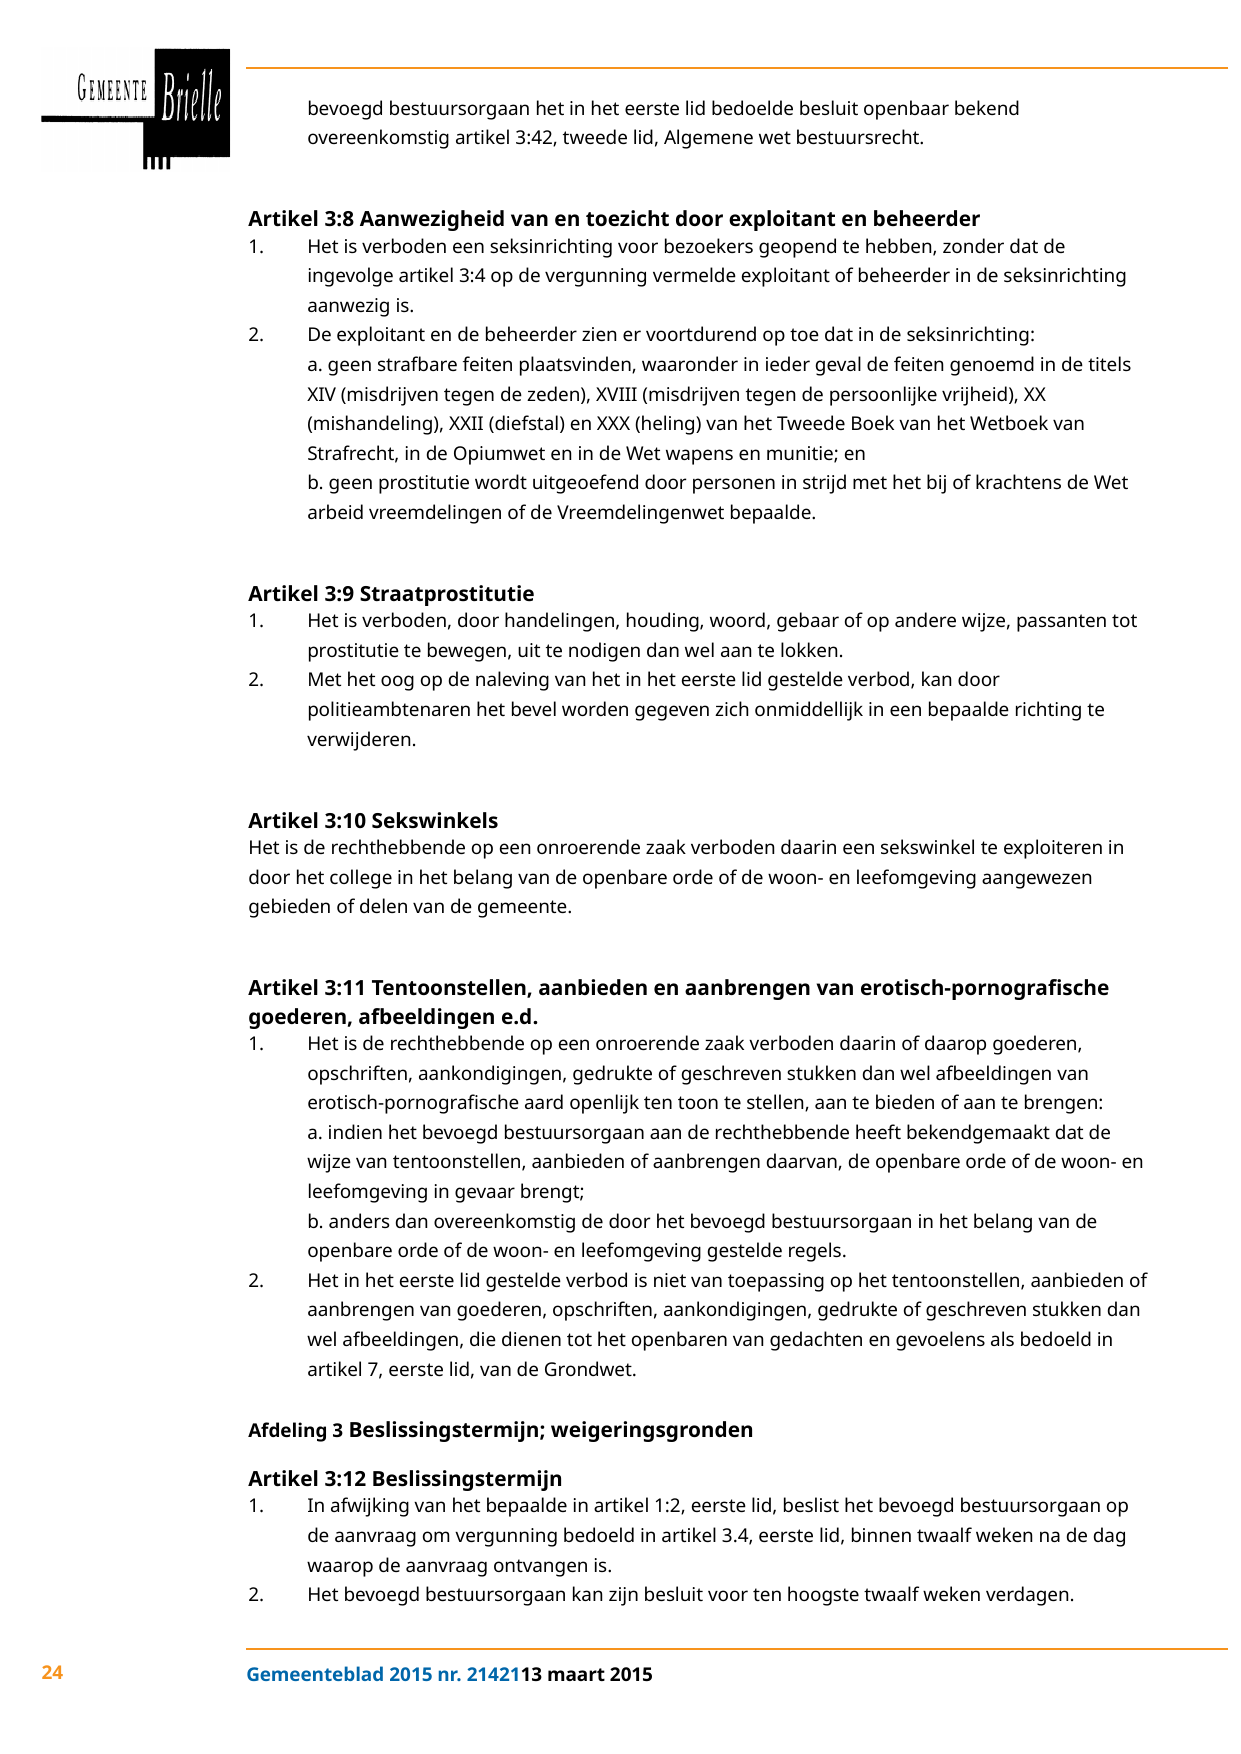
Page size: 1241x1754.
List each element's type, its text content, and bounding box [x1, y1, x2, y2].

list De exploitant en de beheerder zien er voortdurend op toe dat in de seksinrichting: [248, 322, 1152, 347]
list b. geen prostitutie wordt uitgeoefend door personen in strijd met het bij of krachtens de Wet arbeid vreemdelingen of de Vreemdelingenwet bepaalde. [248, 469, 1152, 525]
list Met het oog op de naleving van het in het eerste lid gestelde verbod, kan door politieambtenaren het bevel worden gegeven zich onmiddellijk in een bepaalde richting te verwijderen. [248, 667, 1152, 752]
text Artikel 3:9 Straatprostitutie [248, 579, 1152, 607]
list Het bevoegd bestuursorgaan kan zijn besluit voor ten hoogste twaalf weken verdagen. [248, 1581, 1152, 1607]
text Het is de rechthebbende op een onroerende zaak verboden daarin een sekswinkel te exploiteren in door het college in het belang van de openbare orde of de woon- en leefomgeving aangewezen gebieden of delen van de gemeente. [248, 834, 1152, 919]
text Artikel 3:11 Tentoonstellen, aanbieden en aanbrengen van erotisch-pornografische goederen, afbeeldingen e.d. [248, 973, 1152, 1030]
text Afdeling 3 Beslissingstermijn; weigeringsgronden [248, 1415, 1152, 1443]
list Het in het eerste lid gestelde verbod is niet van toepassing op het tentoonstellen, aanbieden of aanbrengen van goederen, opschriften, aankondigingen, gedrukte of geschreven stukken dan wel afbeeldingen, die dienen tot het openbaren van gedachten en gevoelens als bedoeld in artikel 7, eerste lid, van de Grondwet. [248, 1267, 1152, 1381]
list a. geen strafbare feiten plaatsvinden, waaronder in ieder geval de feiten genoemd in de titels XIV (misdrijven tegen de zeden), XVIII (misdrijven tegen de persoonlijke vrijheid), XX (mishandeling), XXII (diefstal) en XXX (heling) van het Tweede Boek van het Wetboek van Strafrecht, in de Opiumwet en in de Wet wapens en munitie; en [248, 351, 1152, 466]
text Artikel 3:12 Beslissingstermijn [248, 1464, 1152, 1493]
text Artikel 3:10 Sekswinkels [248, 806, 1152, 834]
list Het is de rechthebbende op een onroerende zaak verboden daarin of daarop goederen, opschriften, aankondigingen, gedrukte of geschreven stukken dan wel afbeeldingen van erotisch-pornografische aard openlijk ten toon te stellen, aan te bieden of aan te brengen: [248, 1030, 1152, 1115]
list In afwijking van het bepaalde in artikel 1:2, eerste lid, beslist het bevoegd bestuursorgaan op de aanvraag om vergunning bedoeld in artikel 3.4, eerste lid, binnen twaalf weken na de dag waarop de aanvraag ontvangen is. [248, 1493, 1152, 1577]
list a. indien het bevoegd bestuursorgaan aan de rechthebbende heeft bekendgemaakt dat de wijze van tentoonstellen, aanbieden of aanbrengen daarvan, de openbare orde of de woon- en leefomgeving in gevaar brengt; [248, 1119, 1152, 1204]
text Artikel 3:8 Aanwezigheid van en toezicht door exploitant en beheerder [248, 204, 1152, 233]
list Het is verboden, door handelingen, houding, woord, gebaar of op andere wijze, passanten tot prostitutie te bewegen, uit te nodigen dan wel aan te lokken. [248, 607, 1152, 663]
picture [41, 47, 231, 172]
list bevoegd bestuursorgaan het in het eerste lid bedoelde besluit openbaar bekend overeenkomstig artikel 3:42, tweede lid, Algemene wet bestuursrecht. [248, 95, 1152, 150]
list b. anders dan overeenkomstig de door het bevoegd bestuursorgaan in het belang van de openbare orde of de woon- en leefomgeving gestelde regels. [248, 1208, 1152, 1263]
list Het is verboden een seksinrichting voor bezoekers geopend te hebben, zonder dat de ingevolge artikel 3:4 op de vergunning vermelde exploitant of beheerder in de seksinrichting aanwezig is. [248, 233, 1152, 318]
